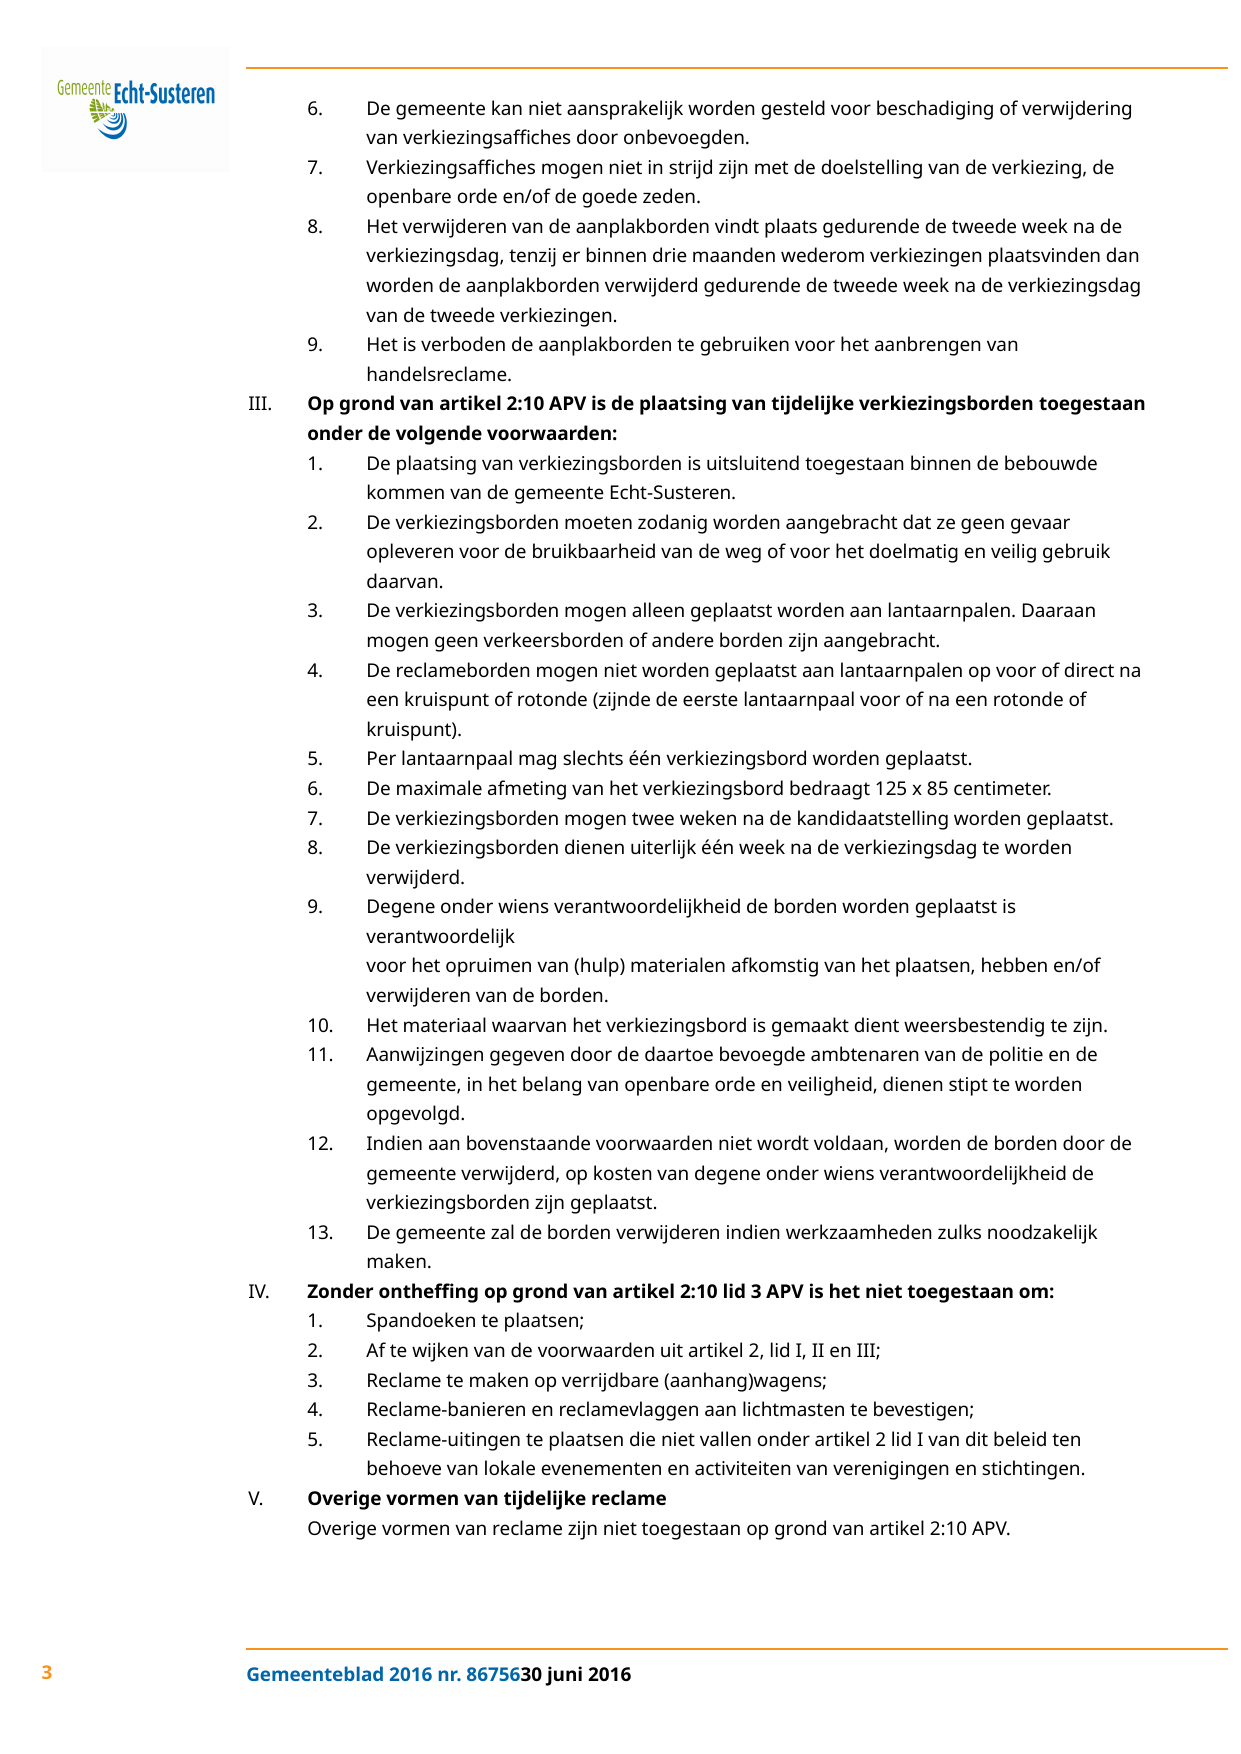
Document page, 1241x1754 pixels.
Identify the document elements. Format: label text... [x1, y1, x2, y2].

list Indien aan bovenstaande voorwaarden niet wordt voldaan, worden de borden door de gemeente verwijderd, op kosten van degene onder wiens verantwoordelijkheid de verkiezingsborden zijn geplaatst. [307, 1130, 1152, 1215]
list De verkiezingsborden moeten zodanig worden aangebracht dat ze geen gevaar opleveren voor de bruikbaarheid van de weg of voor het doelmatig en veilig gebruik daarvan. [307, 509, 1152, 594]
list voor het opruimen van (hulp) materialen afkomstig van het plaatsen, hebben en/of verwijderen van de borden. [307, 953, 1152, 1008]
list De gemeente kan niet aansprakelijk worden gesteld voor beschadiging of verwijdering van verkiezingsaffiches door onbevoegden. [307, 95, 1152, 150]
list Reclame te maken op verrijdbare (aanhang)wagens; [307, 1367, 1152, 1393]
list Per lantaarnpaal mag slechts één verkiezingsbord worden geplaatst. [307, 746, 1152, 771]
list Zonder ontheffing op grond van artikel 2:10 lid 3 APV is het niet toegestaan om: [248, 1278, 1152, 1304]
list De reclameborden mogen niet worden geplaatst aan lantaarnpalen op voor of direct na een kruispunt of rotonde (zijnde de eerste lantaarnpaal voor of na een rotonde of kruispunt). [307, 657, 1152, 742]
list Verkiezingsaffiches mogen niet in strijd zijn met de doelstelling van de verkiezing, de openbare orde en/of de goede zeden. [307, 154, 1152, 209]
list Het verwijderen van de aanplakborden vindt plaats gedurende de tweede week na de verkiezingsdag, tenzij er binnen drie maanden wederom verkiezingen plaatsvinden dan worden de aanplakborden verwijderd gedurende de tweede week na de verkiezingsdag van de tweede verkiezingen. [307, 213, 1152, 328]
picture [41, 47, 231, 172]
list Overige vormen van tijdelijke reclame [248, 1485, 1152, 1511]
list De verkiezingsborden dienen uiterlijk één week na de verkiezingsdag te worden verwijderd. [307, 834, 1152, 890]
list Aanwijzingen gegeven door de daartoe bevoegde ambtenaren van de politie en de gemeente, in het belang van openbare orde en veiligheid, dienen stipt te worden opgevolgd. [307, 1041, 1152, 1126]
list De verkiezingsborden mogen alleen geplaatst worden aan lantaarnpalen. Daaraan mogen geen verkeersborden of andere borden zijn aangebracht. [307, 598, 1152, 653]
list De plaatsing van verkiezingsborden is uitsluitend toegestaan binnen de bebouwde kommen van de gemeente Echt-Susteren. [307, 450, 1152, 505]
list Reclame-uitingen te plaatsen die niet vallen onder artikel 2 lid I van dit beleid ten behoeve van lokale evenementen en activiteiten van verenigingen en stichtingen. [307, 1426, 1152, 1481]
list Degene onder wiens verantwoordelijkheid de borden worden geplaatst is verantwoordelijk [307, 893, 1152, 949]
list Overige vormen van reclame zijn niet toegestaan op grond van artikel 2:10 APV. [248, 1515, 1152, 1541]
list Het materiaal waarvan het verkiezingsbord is gemaakt dient weersbestendig te zijn. [307, 1012, 1152, 1038]
list Reclame-banieren en reclamevlaggen aan lichtmasten te bevestigen; [307, 1396, 1152, 1422]
list De verkiezingsborden mogen twee weken na de kandidaatstelling worden geplaatst. [307, 805, 1152, 831]
list Op grond van artikel 2:10 APV is de plaatsing van tijdelijke verkiezingsborden toegestaan onder de volgende voorwaarden: [248, 391, 1152, 446]
list De maximale afmeting van het verkiezingsbord bedraagt 125 x 85 centimeter. [307, 775, 1152, 801]
list De gemeente zal de borden verwijderen indien werkzaamheden zulks noodzakelijk maken. [307, 1219, 1152, 1274]
list Het is verboden de aanplakborden te gebruiken voor het aanbrengen van handelsreclame. [307, 331, 1152, 387]
list Spandoeken te plaatsen; [307, 1308, 1152, 1333]
list Af te wijken van de voorwaarden uit artikel 2, lid I, II en III; [307, 1337, 1152, 1363]
